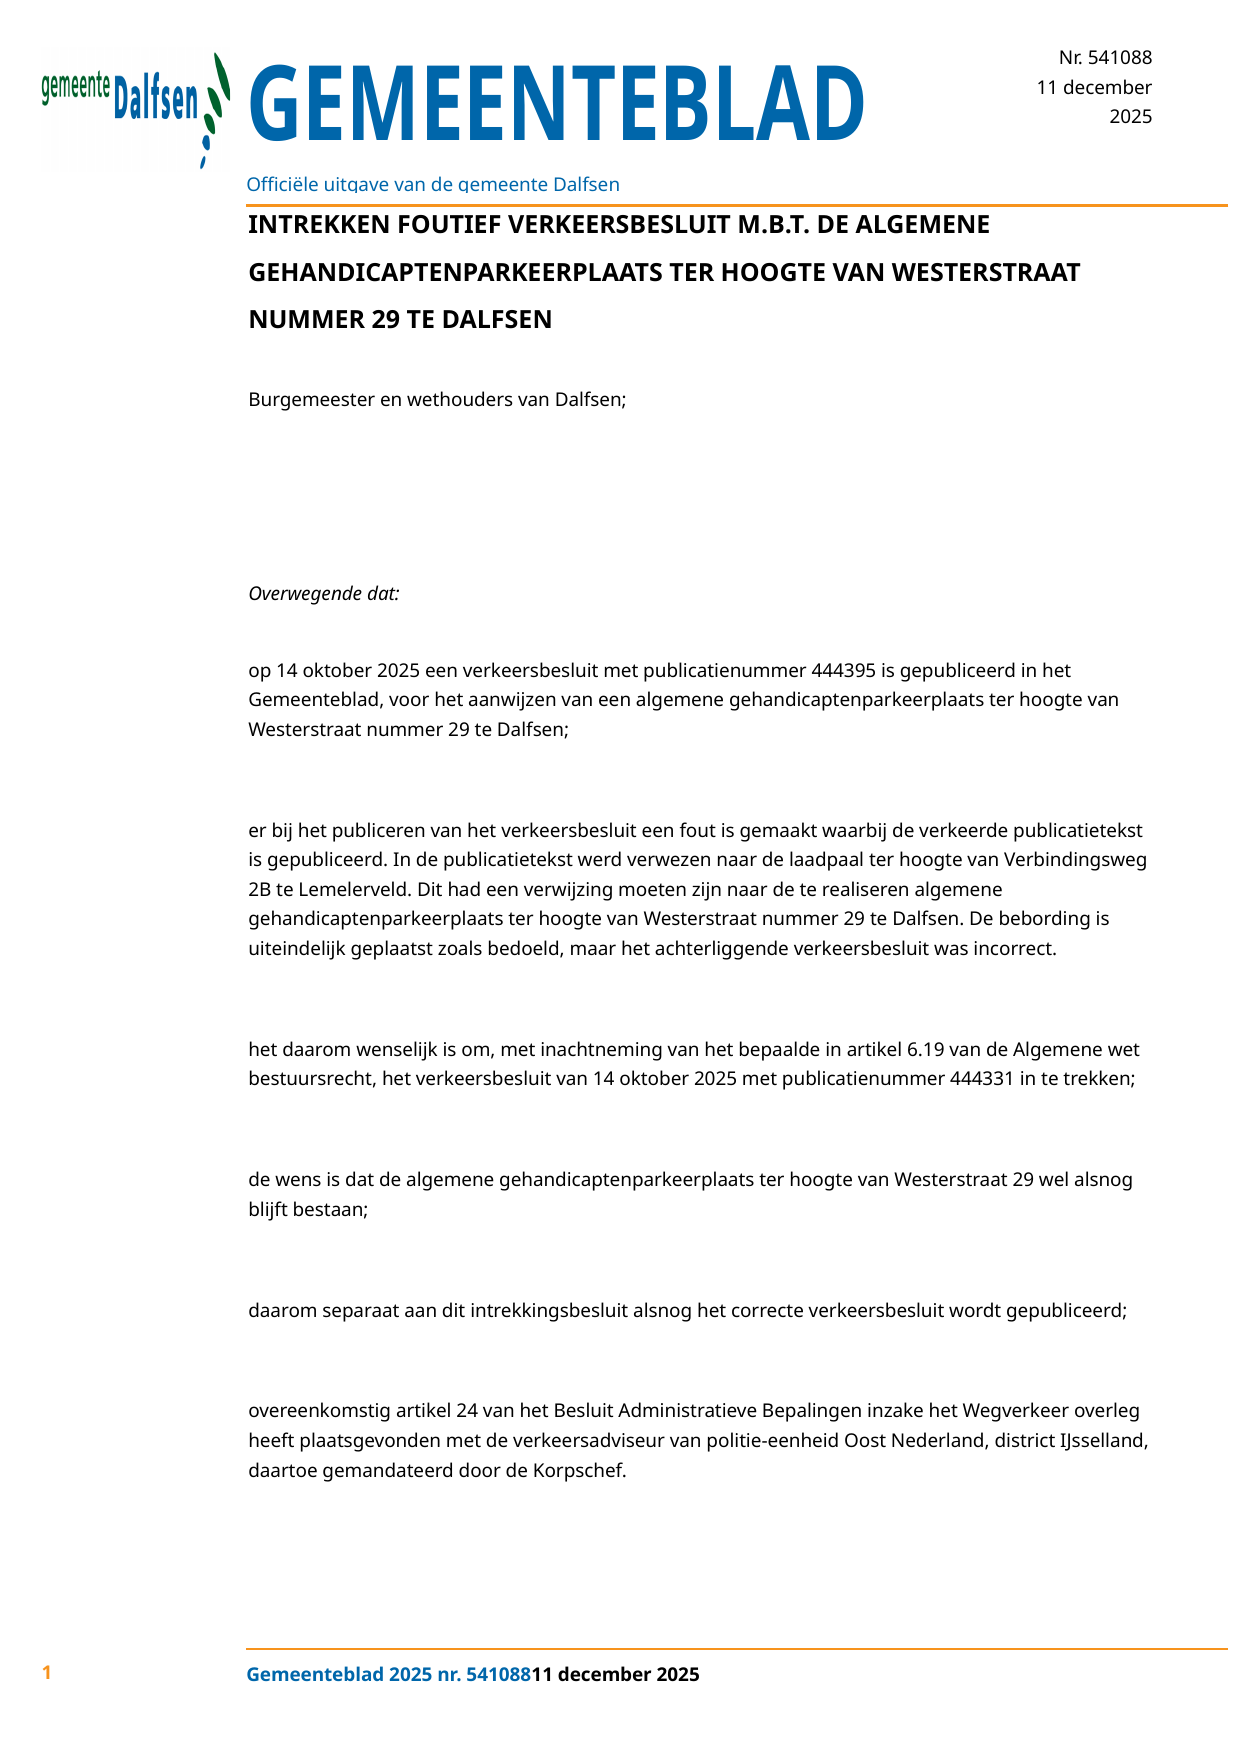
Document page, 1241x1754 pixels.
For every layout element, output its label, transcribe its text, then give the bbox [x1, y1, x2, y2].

text Burgemeester en wethouders van Dalfsen; [248, 386, 1152, 412]
text daarom separaat aan dit intrekkingsbesluit alsnog het correcte verkeersbesluit wordt gepubliceerd; [248, 1297, 1152, 1322]
text er bij het publiceren van het verkeersbesluit een fout is gemaakt waarbij de verkeerde publicatietekst is gepubliceerd. In de publicatietekst werd verwezen naar de laadpaal ter hoogte van Verbindingsweg 2B te Lemelerveld. Dit had een verwijzing moeten zijn naar de te realiseren algemene gehandicaptenparkeerplaats ter hoogte van Westerstraat nummer 29 te Dalfsen. De bebording is uiteindelijk geplaatst zoals bedoeld, maar het achterliggende verkeersbesluit was incorrect. [248, 817, 1152, 961]
text Overwegende dat: [248, 581, 1152, 606]
text de wens is dat de algemene gehandicaptenparkeerplaats ter hoogte van Westerstraat 29 wel alsnog blijft bestaan; [248, 1166, 1152, 1222]
text overeenkomstig artikel 24 van het Besluit Administratieve Bepalingen inzake het Wegverkeer overleg heeft plaatsgevonden met de verkeersadviseur van politie-eenheid Oost Nederland, district IJsselland, daartoe gemandateerd door de Korpschef. [248, 1398, 1152, 1482]
text INTREKKEN FOUTIEF VERKEERSBESLUIT M.B.T. DE ALGEMENE GEHANDICAPTENPARKEERPLAATS TER HOOGTE VAN WESTERSTRAAT NUMMER 29 TE DALFSEN [248, 207, 1152, 336]
text op 14 oktober 2025 een verkeersbesluit met publicatienummer 444395 is gepubliceerd in het Gemeenteblad, voor het aanwijzen van een algemene gehandicaptenparkeerplaats ter hoogte van Westerstraat nummer 29 te Dalfsen; [248, 657, 1152, 742]
text het daarom wenselijk is om, met inachtneming van het bepaalde in artikel 6.19 van de Algemene wet bestuursrecht, het verkeersbesluit van 14 oktober 2025 met publicatienummer 444331 in te trekken; [248, 1036, 1152, 1091]
picture [41, 47, 231, 172]
